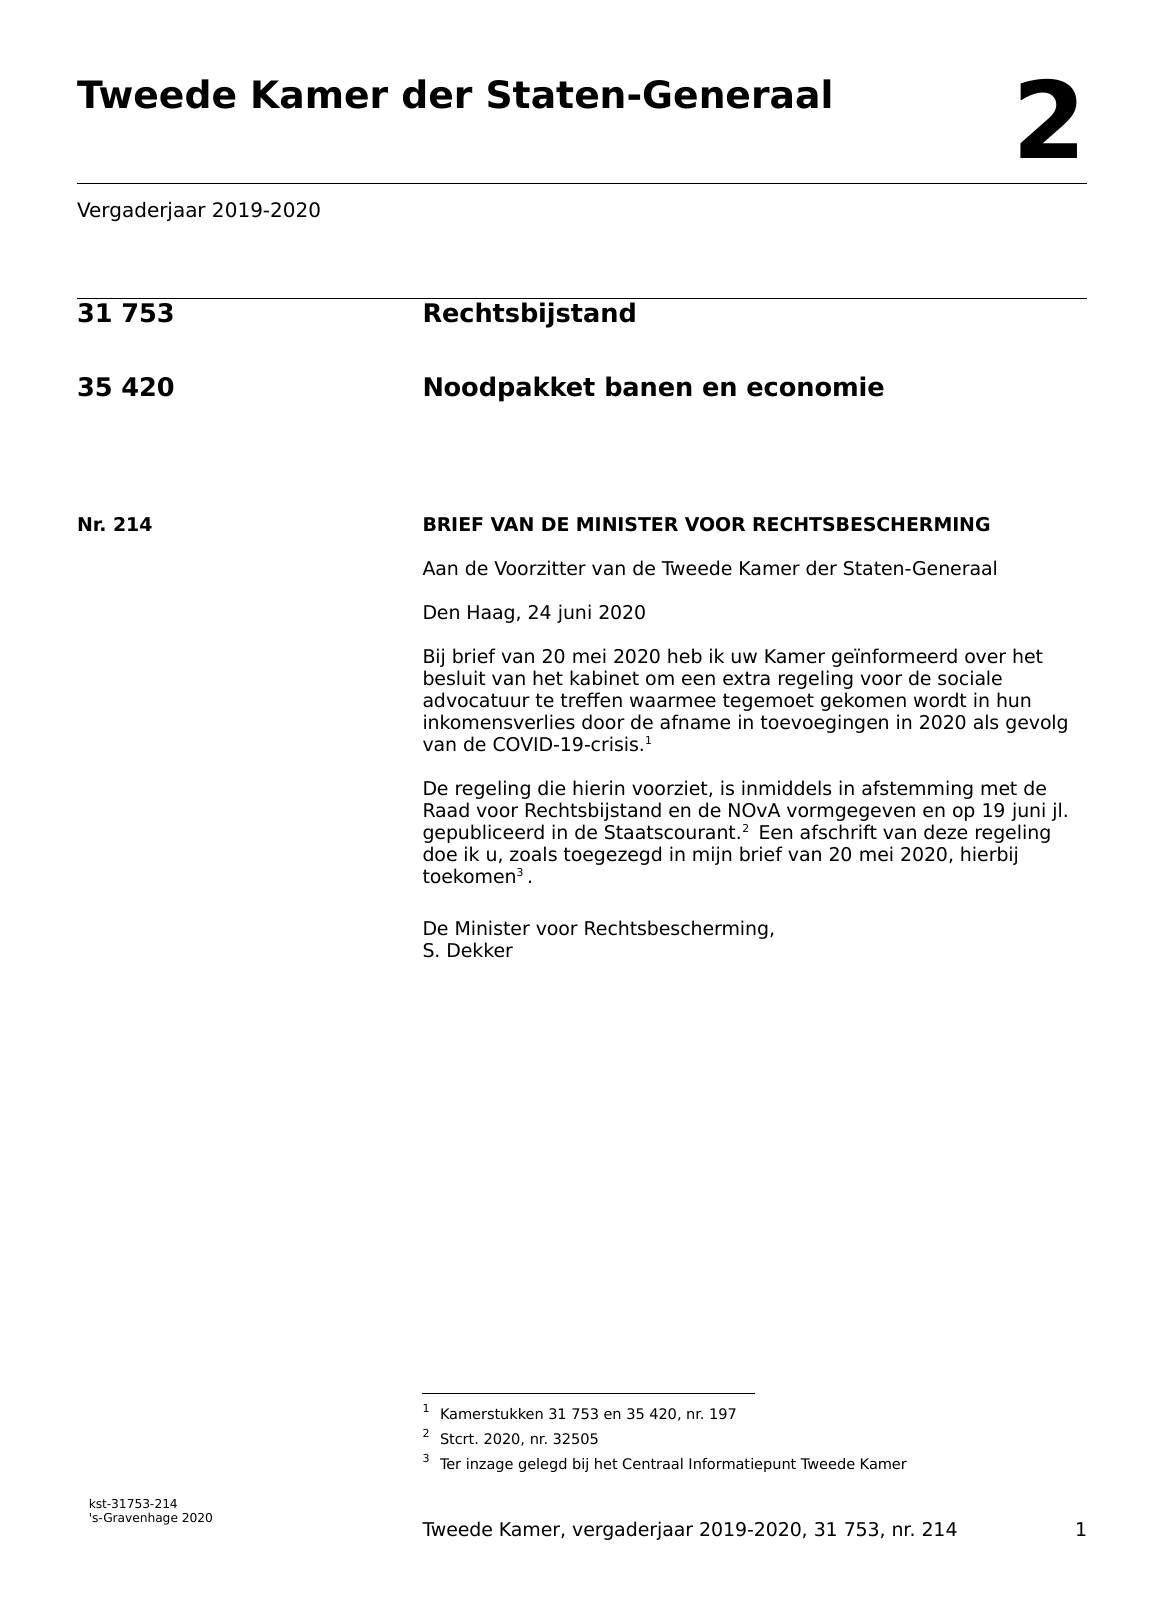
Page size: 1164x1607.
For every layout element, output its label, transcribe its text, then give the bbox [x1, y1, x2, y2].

text Stcrt. 2020, nr. 32505 [422, 1427, 1087, 1449]
text 's-Gravenhage 2020 [88, 1511, 323, 1525]
text De regeling die hierin voorziet, is inmiddels in afstemming met de Raad voor Rechtsbijstand en de NOvA vormgegeven en op 19 juni jl. gepubliceerd in de Staatscourant. Een afschrift van deze regeling doe ik u, zoals toegezegd in mijn brief van 20 mei 2020, hierbij toekomen. [422, 778, 1087, 888]
text Ter inzage gelegd bij het Centraal Informatiepunt Tweede Kamer [422, 1452, 1087, 1474]
subtitle 35 420 Noodpakket banen en economie [77, 373, 1087, 403]
text Den Haag, 24 juni 2020 [422, 602, 1087, 624]
table_header 2 [886, 59, 1087, 183]
text Kamerstukken 31 753 en 35 420, nr. 197 [422, 1402, 1087, 1424]
subtitle 31 753 Rechtsbijstand [77, 299, 1087, 329]
subtitle Nr. 214 BRIEF VAN DE MINISTER VOOR RECHTSBESCHERMING [77, 514, 1087, 536]
text De Minister voor Rechtsbescherming, S. Dekker [422, 918, 1087, 962]
table_header Tweede Kamer der Staten-Generaal [77, 59, 886, 183]
text Bij brief van 20 mei 2020 heb ik uw Kamer geïnformeerd over het besluit van het kabinet om een extra regeling voor de sociale advocatuur te treffen waarmee tegemoet gekomen wordt in hun inkomensverlies door de afname in toevoegingen in 2020 als gevolg van de COVID-19-crisis. [422, 646, 1087, 756]
text Aan de Voorzitter van de Tweede Kamer der Staten-Generaal [422, 558, 1087, 580]
table_cell Vergaderjaar 2019-2020 [77, 184, 1087, 298]
text kst-31753-214 [88, 1497, 323, 1511]
